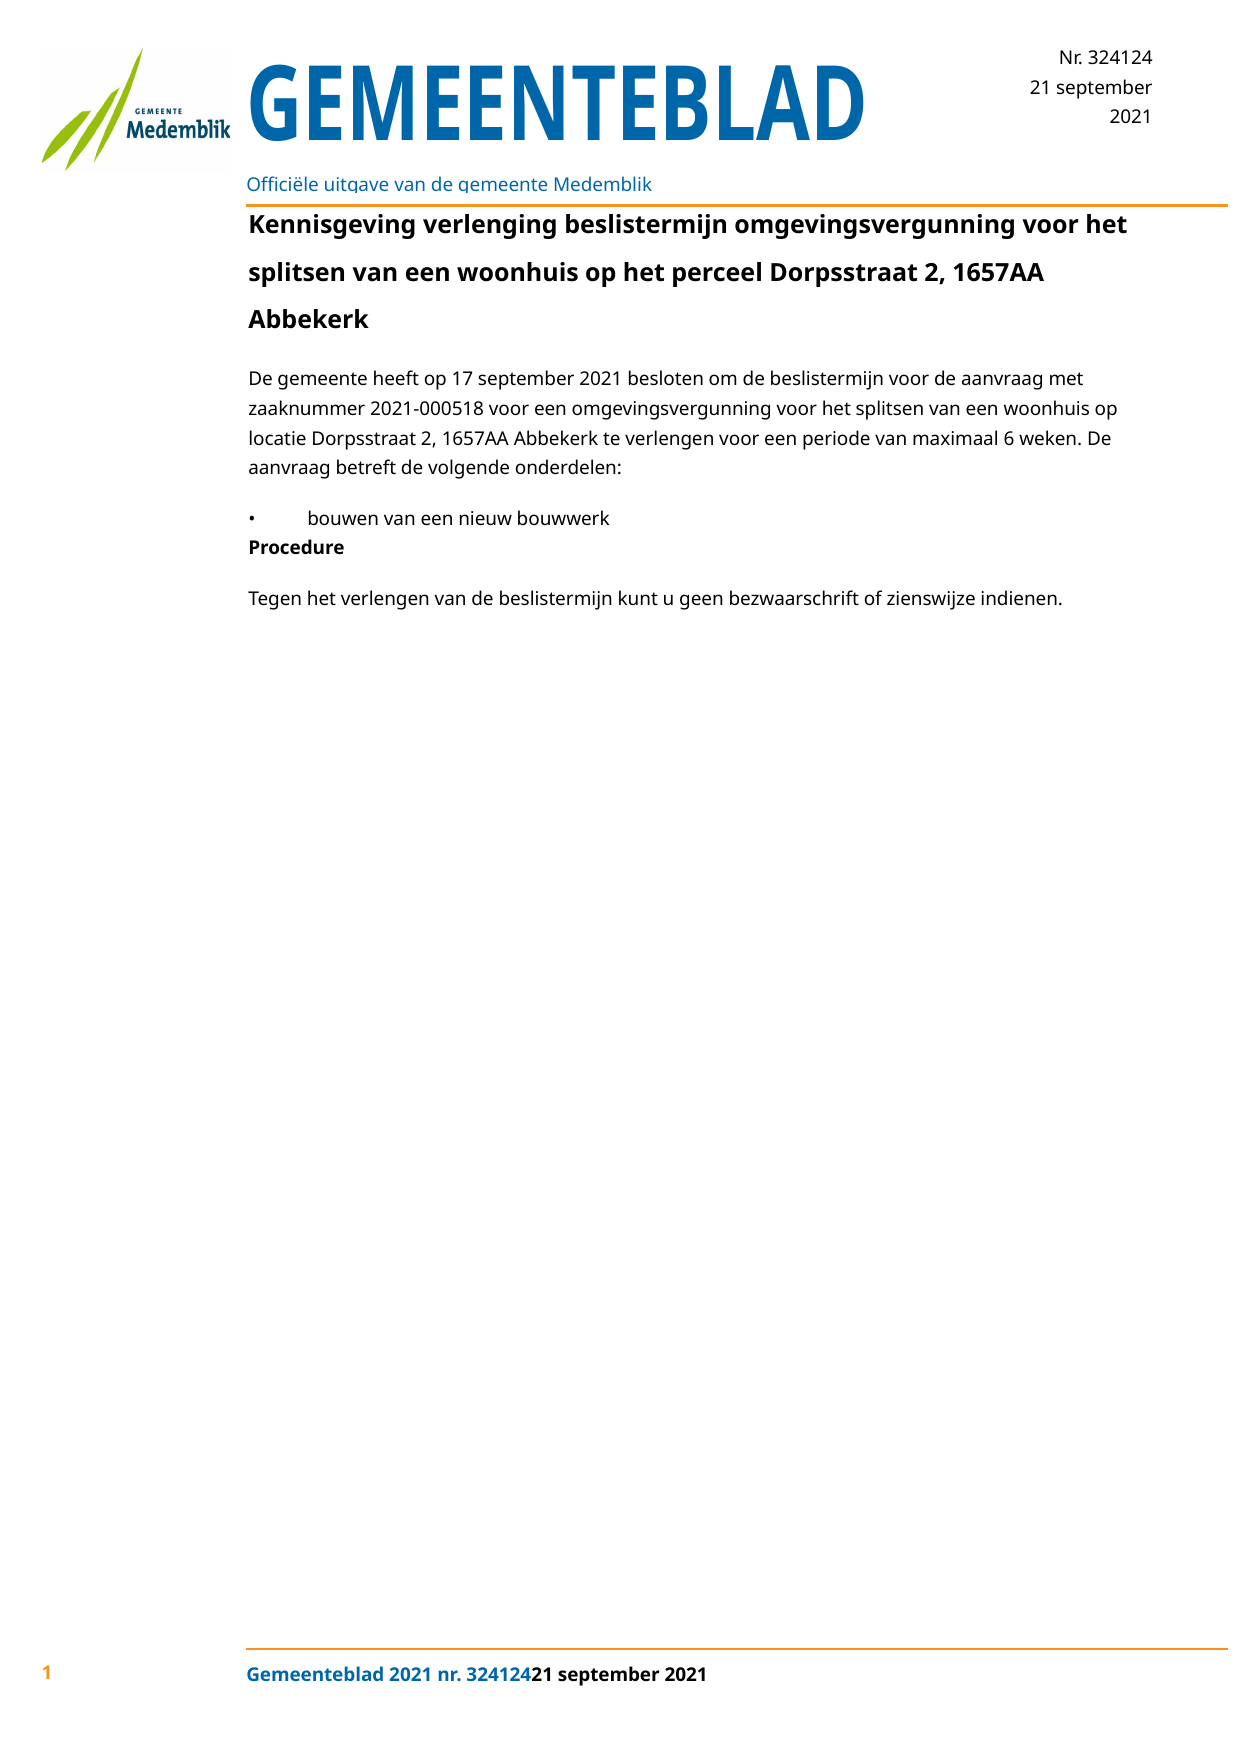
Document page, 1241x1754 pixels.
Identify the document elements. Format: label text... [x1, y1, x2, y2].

text Procedure [248, 534, 1152, 560]
text Kennisgeving verlenging beslistermijn omgevingsvergunning voor het splitsen van een woonhuis op het perceel Dorpsstraat 2, 1657AA Abbekerk [248, 207, 1152, 336]
picture [41, 47, 231, 172]
text Tegen het verlengen van de beslistermijn kunt u geen bezwaarschrift of zienswijze indienen. [248, 585, 1152, 610]
text De gemeente heeft op 17 september 2021 besloten om de beslistermijn voor de aanvraag met zaaknummer 2021-000518 voor een omgevingsvergunning voor het splitsen van een woonhuis op locatie Dorpsstraat 2, 1657AA Abbekerk te verlengen voor een periode van maximaal 6 weken. De aanvraag betreft de volgende onderdelen: [248, 366, 1152, 480]
list bouwen van een nieuw bouwwerk [248, 505, 1152, 530]
